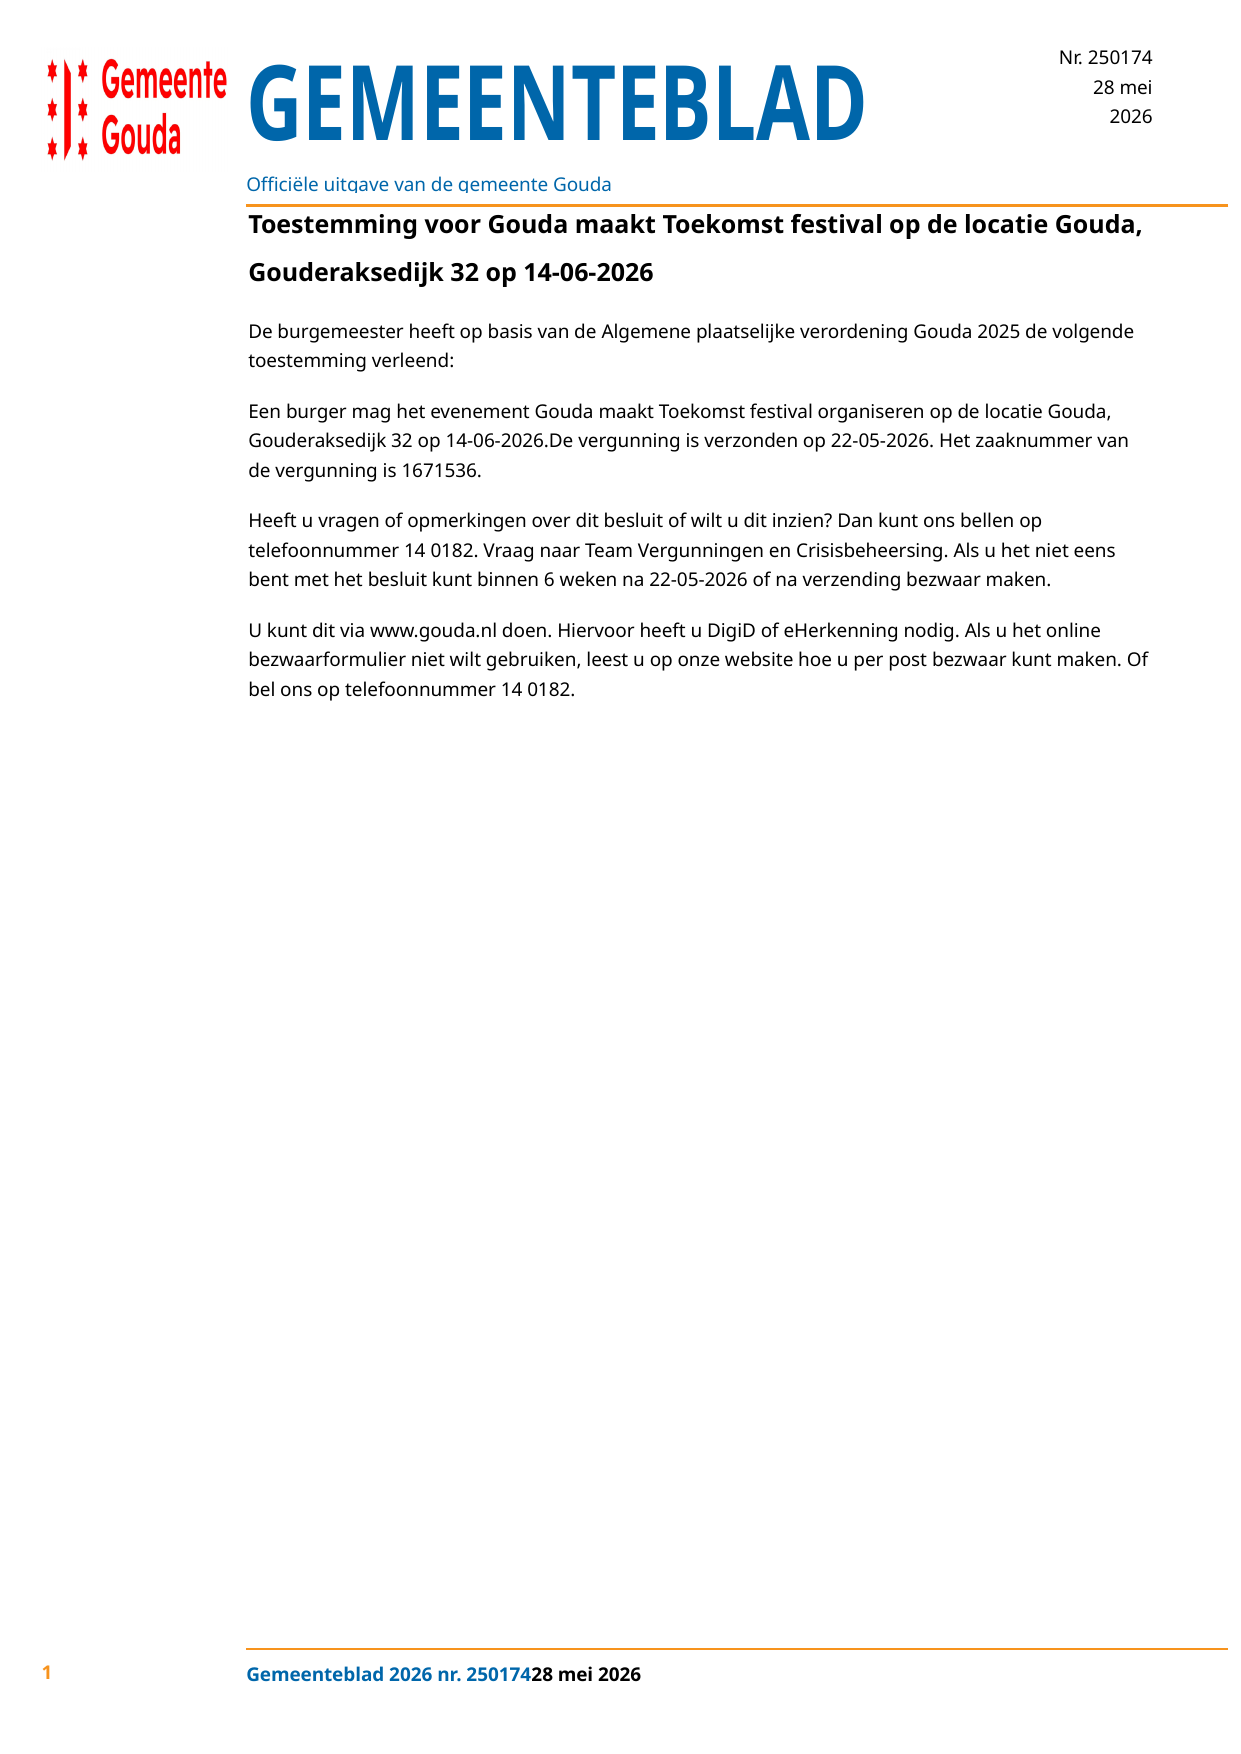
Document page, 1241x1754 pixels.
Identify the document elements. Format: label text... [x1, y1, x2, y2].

picture [41, 47, 231, 172]
text Heeft u vragen of opmerkingen over dit besluit of wilt u dit inzien? Dan kunt ons bellen op telefoonnummer 14 0182. Vraag naar Team Vergunningen en Crisisbeheersing. Als u het niet eens bent met het besluit kunt binnen 6 weken na 22-05-2026 of na verzending bezwaar maken. [248, 507, 1152, 592]
text De burgemeester heeft op basis van de Algemene plaatselijke verordening Gouda 2025 de volgende toestemming verleend: [248, 318, 1152, 373]
text U kunt dit via www.gouda.nl doen. Hiervoor heeft u DigiD of eHerkenning nodig. Als u het online bezwaarformulier niet wilt gebruiken, leest u op onze website hoe u per post bezwaar kunt maken. Of bel ons op telefoonnummer 14 0182. [248, 617, 1152, 702]
text Een burger mag het evenement Gouda maakt Toekomst festival organiseren op de locatie Gouda, Gouderaksedijk 32 op 14-06-2026.De vergunning is verzonden op 22-05-2026. Het zaaknummer van de vergunning is 1671536. [248, 398, 1152, 483]
text Toestemming voor Gouda maakt Toekomst festival op de locatie Gouda, Gouderaksedijk 32 op 14-06-2026 [248, 207, 1152, 288]
